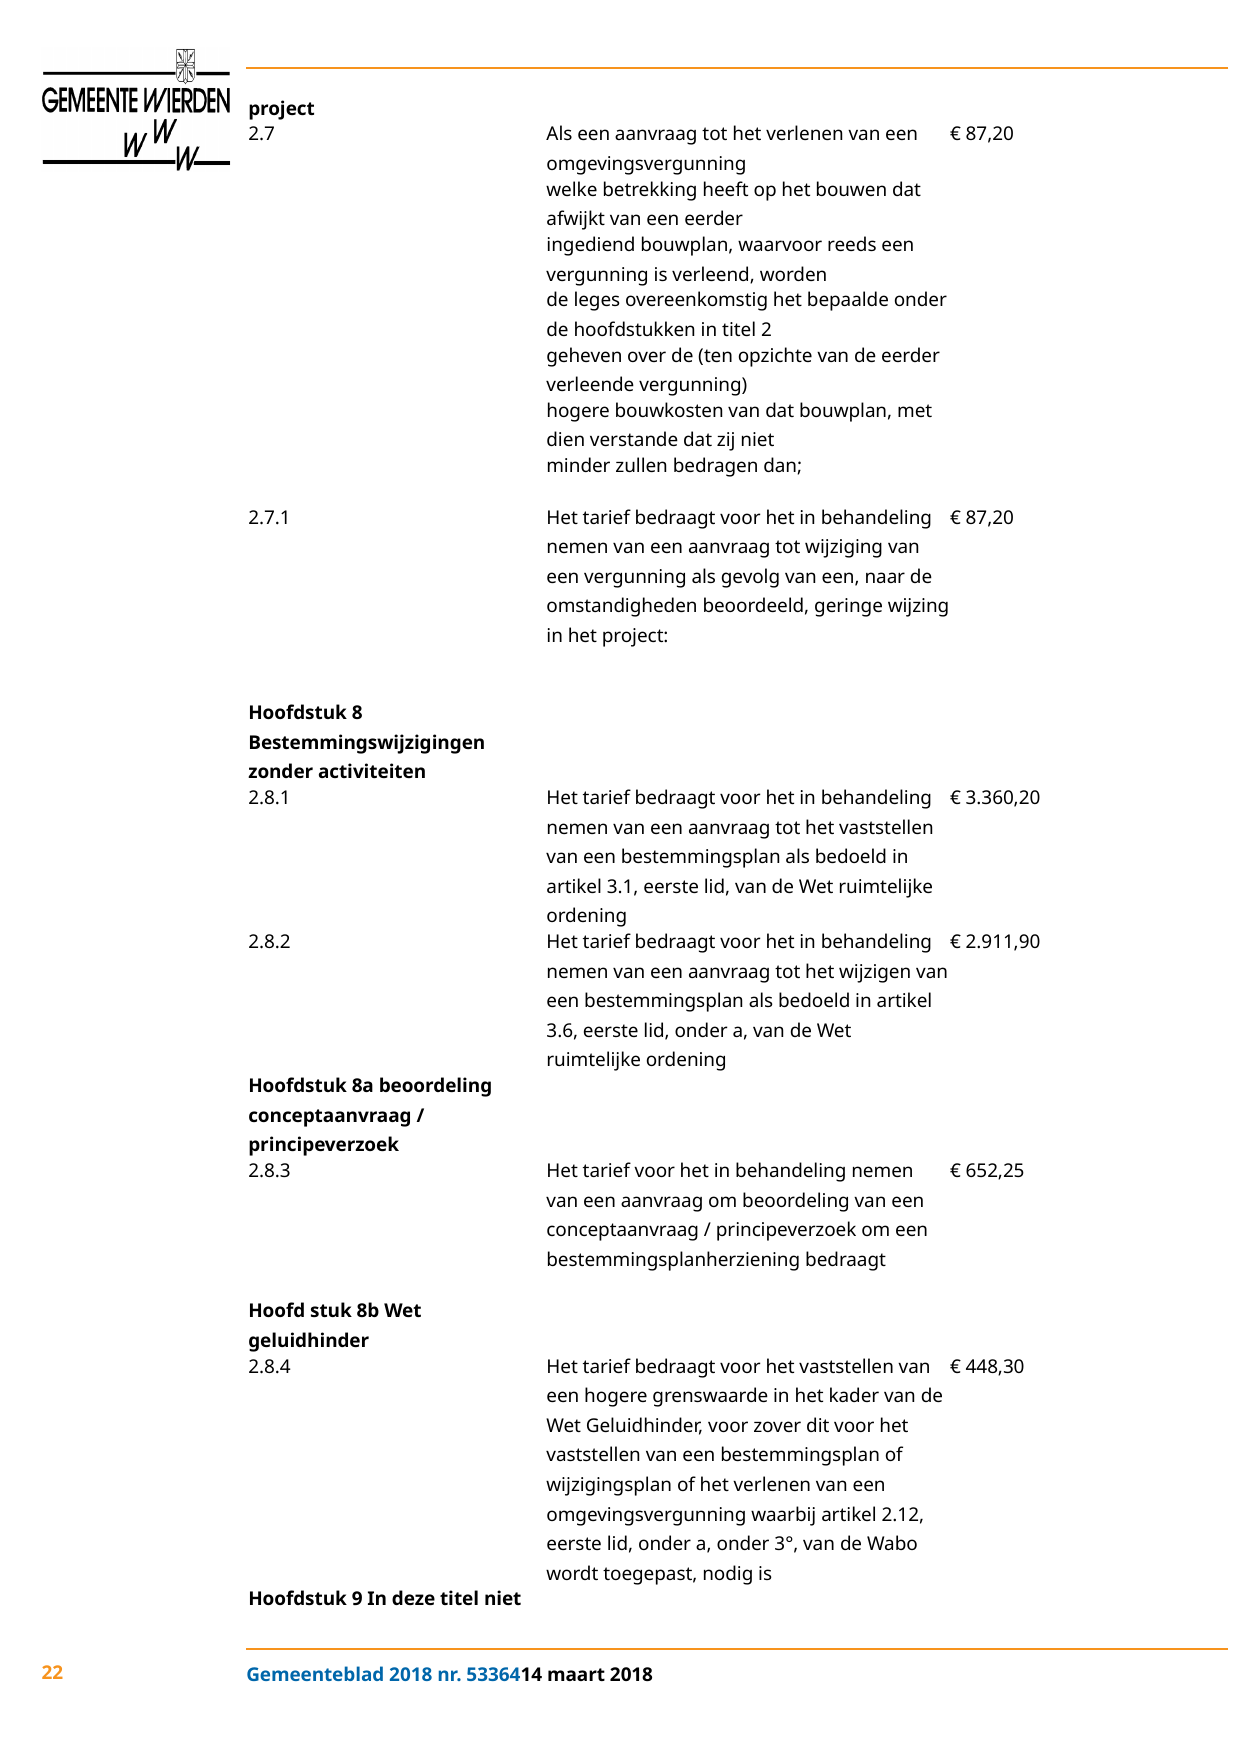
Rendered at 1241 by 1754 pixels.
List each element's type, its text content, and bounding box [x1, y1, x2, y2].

table_cell [950, 699, 1152, 784]
table_cell Hoofdstuk 9 In deze titel niet [248, 1586, 546, 1611]
table_cell [248, 231, 546, 286]
table_cell [248, 397, 546, 452]
table_cell Hoofd stuk 8b Wet geluidhinder [248, 1298, 546, 1353]
picture [41, 47, 231, 172]
table_cell geheven over de (ten opzichte van de eerder verleende vergunning) [546, 342, 950, 397]
table_cell [248, 342, 546, 397]
table_cell Het tarief bedraagt voor het in behandeling nemen van een aanvraag tot het vaststellen van een bestemmingsplan als bedoeld in artikel 3.1, eerste lid, van de Wet ruimtelijke ordening [546, 784, 950, 928]
table_cell Het tarief voor het in behandeling nemen van een aanvraag om beoordeling van een conceptaanvraag / principeverzoek om een bestemmingsplanherziening bedraagt [546, 1157, 950, 1272]
table_cell [950, 397, 1152, 452]
table_cell 2.8.2 [248, 928, 546, 1072]
table_cell [248, 674, 546, 699]
table_cell [950, 453, 1152, 478]
table_cell [950, 674, 1152, 699]
table_cell [546, 1073, 950, 1157]
table_cell [546, 648, 950, 674]
table_cell [950, 176, 1152, 231]
table_cell [248, 286, 546, 342]
table_cell [950, 342, 1152, 397]
table_cell [950, 1073, 1152, 1157]
table_cell 2.8.1 [248, 784, 546, 928]
table_cell [546, 1586, 950, 1611]
table_cell [546, 674, 950, 699]
table_cell [248, 478, 546, 504]
table_cell [546, 1272, 950, 1297]
table_cell 2.7.1 [248, 504, 546, 648]
table_cell [546, 1298, 950, 1353]
table_cell project [248, 95, 950, 121]
table_cell de leges overeenkomstig het bepaalde onder de hoofdstukken in titel 2 [546, 286, 950, 342]
table_cell [950, 648, 1152, 674]
table_cell € 2.911,90 [950, 928, 1152, 1072]
table_cell € 448,30 [950, 1353, 1152, 1586]
table_cell € 87,20 [950, 121, 1152, 176]
table_cell [546, 699, 950, 784]
table_cell [950, 95, 1152, 121]
table_cell ingediend bouwplan, waarvoor reeds een vergunning is verleend, worden [546, 231, 950, 286]
table_cell [248, 176, 546, 231]
table_cell [248, 453, 546, 478]
table_cell [546, 478, 950, 504]
table_cell hogere bouwkosten van dat bouwplan, met dien verstande dat zij niet [546, 397, 950, 452]
table_cell [950, 478, 1152, 504]
table_cell Het tarief bedraagt voor het in behandeling nemen van een aanvraag tot het wijzigen van een bestemmingsplan als bedoeld in artikel 3.6, eerste lid, onder a, van de Wet ruimtelijke ordening [546, 928, 950, 1072]
table_cell Hoofdstuk 8a beoordeling conceptaanvraag / principeverzoek [248, 1073, 546, 1157]
table_cell Het tarief bedraagt voor het in behandeling nemen van een aanvraag tot wijziging van een vergunning als gevolg van een, naar de omstandigheden beoordeeld, geringe wijzing in het project: [546, 504, 950, 648]
table_cell Het tarief bedraagt voor het vaststellen van een hogere grenswaarde in het kader van de Wet Geluidhinder, voor zover dit voor het vaststellen van een bestemmingsplan of wijzigingsplan of het verlenen van een omgevingsvergunning waarbij artikel 2.12, eerste lid, onder a, onder 3°, van de Wabo wordt toegepast, nodig is [546, 1353, 950, 1586]
table_cell [950, 1272, 1152, 1297]
table_cell € 87,20 [950, 504, 1152, 648]
table_cell minder zullen bedragen dan; [546, 453, 950, 478]
table_cell 2.8.3 [248, 1157, 546, 1272]
table_cell [950, 1586, 1152, 1611]
table_cell Als een aanvraag tot het verlenen van een omgevingsvergunning [546, 121, 950, 176]
table_cell 2.8.4 [248, 1353, 546, 1586]
table_cell € 3.360,20 [950, 784, 1152, 928]
table_cell [248, 648, 546, 674]
table_cell Hoofdstuk 8 Bestemmingswijzigingen zonder activiteiten [248, 699, 546, 784]
table_cell [950, 1298, 1152, 1353]
table_cell € 652,25 [950, 1157, 1152, 1272]
table_cell [950, 286, 1152, 342]
table_cell welke betrekking heeft op het bouwen dat afwijkt van een eerder [546, 176, 950, 231]
table_cell [950, 231, 1152, 286]
table_cell [248, 1272, 546, 1297]
table_cell 2.7 [248, 121, 546, 176]
